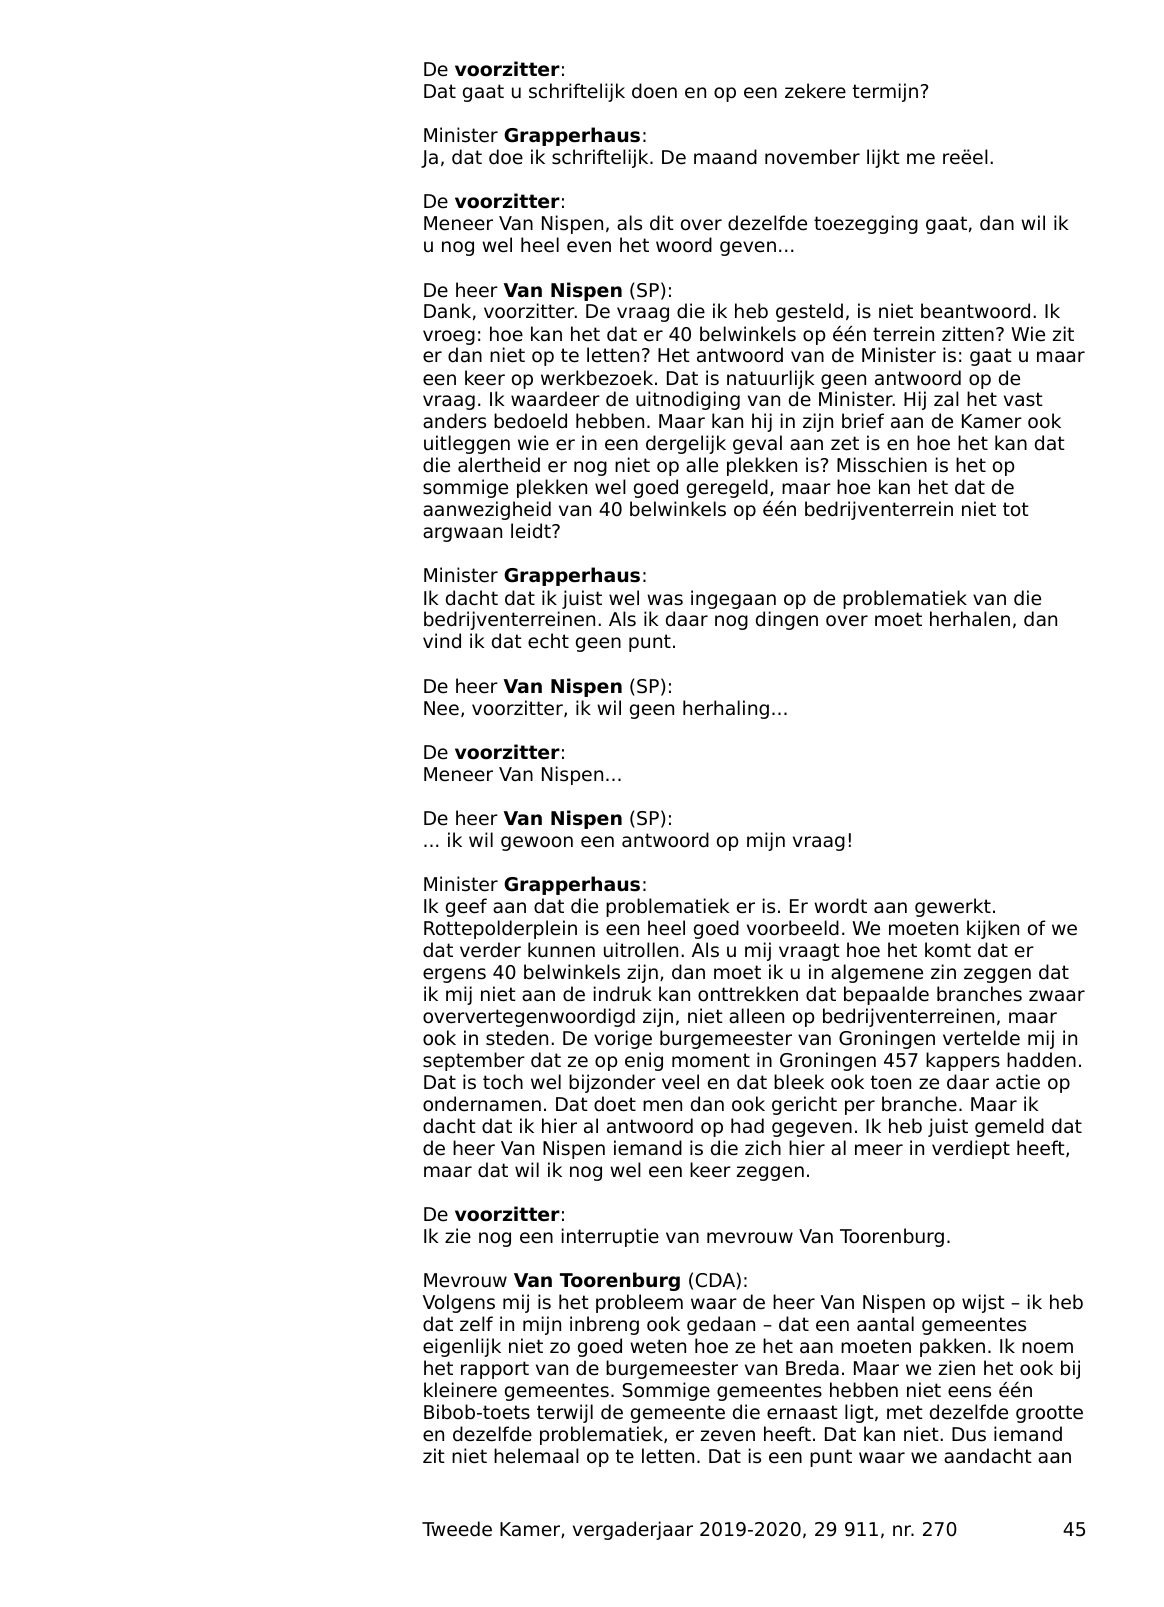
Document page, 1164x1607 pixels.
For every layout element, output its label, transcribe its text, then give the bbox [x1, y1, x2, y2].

text Minister Grapperhaus: [422, 565, 1087, 587]
text Meneer Van Nispen, als dit over dezelfde toezegging gaat, dan wil ik u nog wel heel even het woord geven... [422, 213, 1087, 257]
text ... ik wil gewoon een antwoord op mijn vraag! [422, 830, 1087, 852]
text De voorzitter: [422, 742, 1087, 764]
text Minister Grapperhaus: [422, 125, 1087, 147]
text De voorzitter: [422, 59, 1087, 81]
text Minister Grapperhaus: [422, 874, 1087, 896]
text Volgens mij is het probleem waar de heer Van Nispen op wijst – ik heb dat zelf in mijn inbreng ook gedaan – dat een aantal gemeentes eigenlijk niet zo goed weten hoe ze het aan moeten pakken. Ik noem het rapport van de burgemeester van Breda. Maar we zien het ook bij kleinere gemeentes. Sommige gemeentes hebben niet eens één Bibob-toets terwijl de gemeente die ernaast ligt, met dezelfde grootte en dezelfde problematiek, er zeven heeft. Dat kan niet. Dus iemand zit niet helemaal op te letten. Dat is een punt waar we aandacht aan [422, 1292, 1087, 1468]
text Dank, voorzitter. De vraag die ik heb gesteld, is niet beantwoord. Ik vroeg: hoe kan het dat er 40 belwinkels op één terrein zitten? Wie zit er dan niet op te letten? Het antwoord van de Minister is: gaat u maar een keer op werkbezoek. Dat is natuurlijk geen antwoord op de vraag. Ik waardeer de uitnodiging van de Minister. Hij zal het vast anders bedoeld hebben. Maar kan hij in zijn brief aan de Kamer ook uitleggen wie er in een dergelijk geval aan zet is en hoe het kan dat die alertheid er nog niet op alle plekken is? Misschien is het op sommige plekken wel goed geregeld, maar hoe kan het dat de aanwezigheid van 40 belwinkels op één bedrijventerrein niet tot argwaan leidt? [422, 301, 1087, 543]
text Ik geef aan dat die problematiek er is. Er wordt aan gewerkt. Rottepolderplein is een heel goed voorbeeld. We moeten kijken of we dat verder kunnen uitrollen. Als u mij vraagt hoe het komt dat er ergens 40 belwinkels zijn, dan moet ik u in algemene zin zeggen dat ik mij niet aan de indruk kan onttrekken dat bepaalde branches zwaar oververtegenwoordigd zijn, niet alleen op bedrijventerreinen, maar ook in steden. De vorige burgemeester van Groningen vertelde mij in september dat ze op enig moment in Groningen 457 kappers hadden. Dat is toch wel bijzonder veel en dat bleek ook toen ze daar actie op ondernamen. Dat doet men dan ook gericht per branche. Maar ik dacht dat ik hier al antwoord op had gegeven. Ik heb juist gemeld dat de heer Van Nispen iemand is die zich hier al meer in verdiept heeft, maar dat wil ik nog wel een keer zeggen. [422, 896, 1087, 1182]
text Nee, voorzitter, ik wil geen herhaling... [422, 697, 1087, 719]
text Ja, dat doe ik schriftelijk. De maand november lijkt me reëel. [422, 147, 1087, 169]
text De voorzitter: [422, 1204, 1087, 1226]
text Ik dacht dat ik juist wel was ingegaan op de problematiek van die bedrijventerreinen. Als ik daar nog dingen over moet herhalen, dan vind ik dat echt geen punt. [422, 587, 1087, 653]
text Dat gaat u schriftelijk doen en op een zekere termijn? [422, 81, 1087, 103]
text Meneer Van Nispen... [422, 764, 1087, 786]
text De heer Van Nispen (SP): [422, 808, 1087, 830]
text De heer Van Nispen (SP): [422, 279, 1087, 301]
text Ik zie nog een interruptie van mevrouw Van Toorenburg. [422, 1226, 1087, 1248]
text De voorzitter: [422, 191, 1087, 213]
text De heer Van Nispen (SP): [422, 676, 1087, 697]
text Mevrouw Van Toorenburg (CDA): [422, 1270, 1087, 1292]
